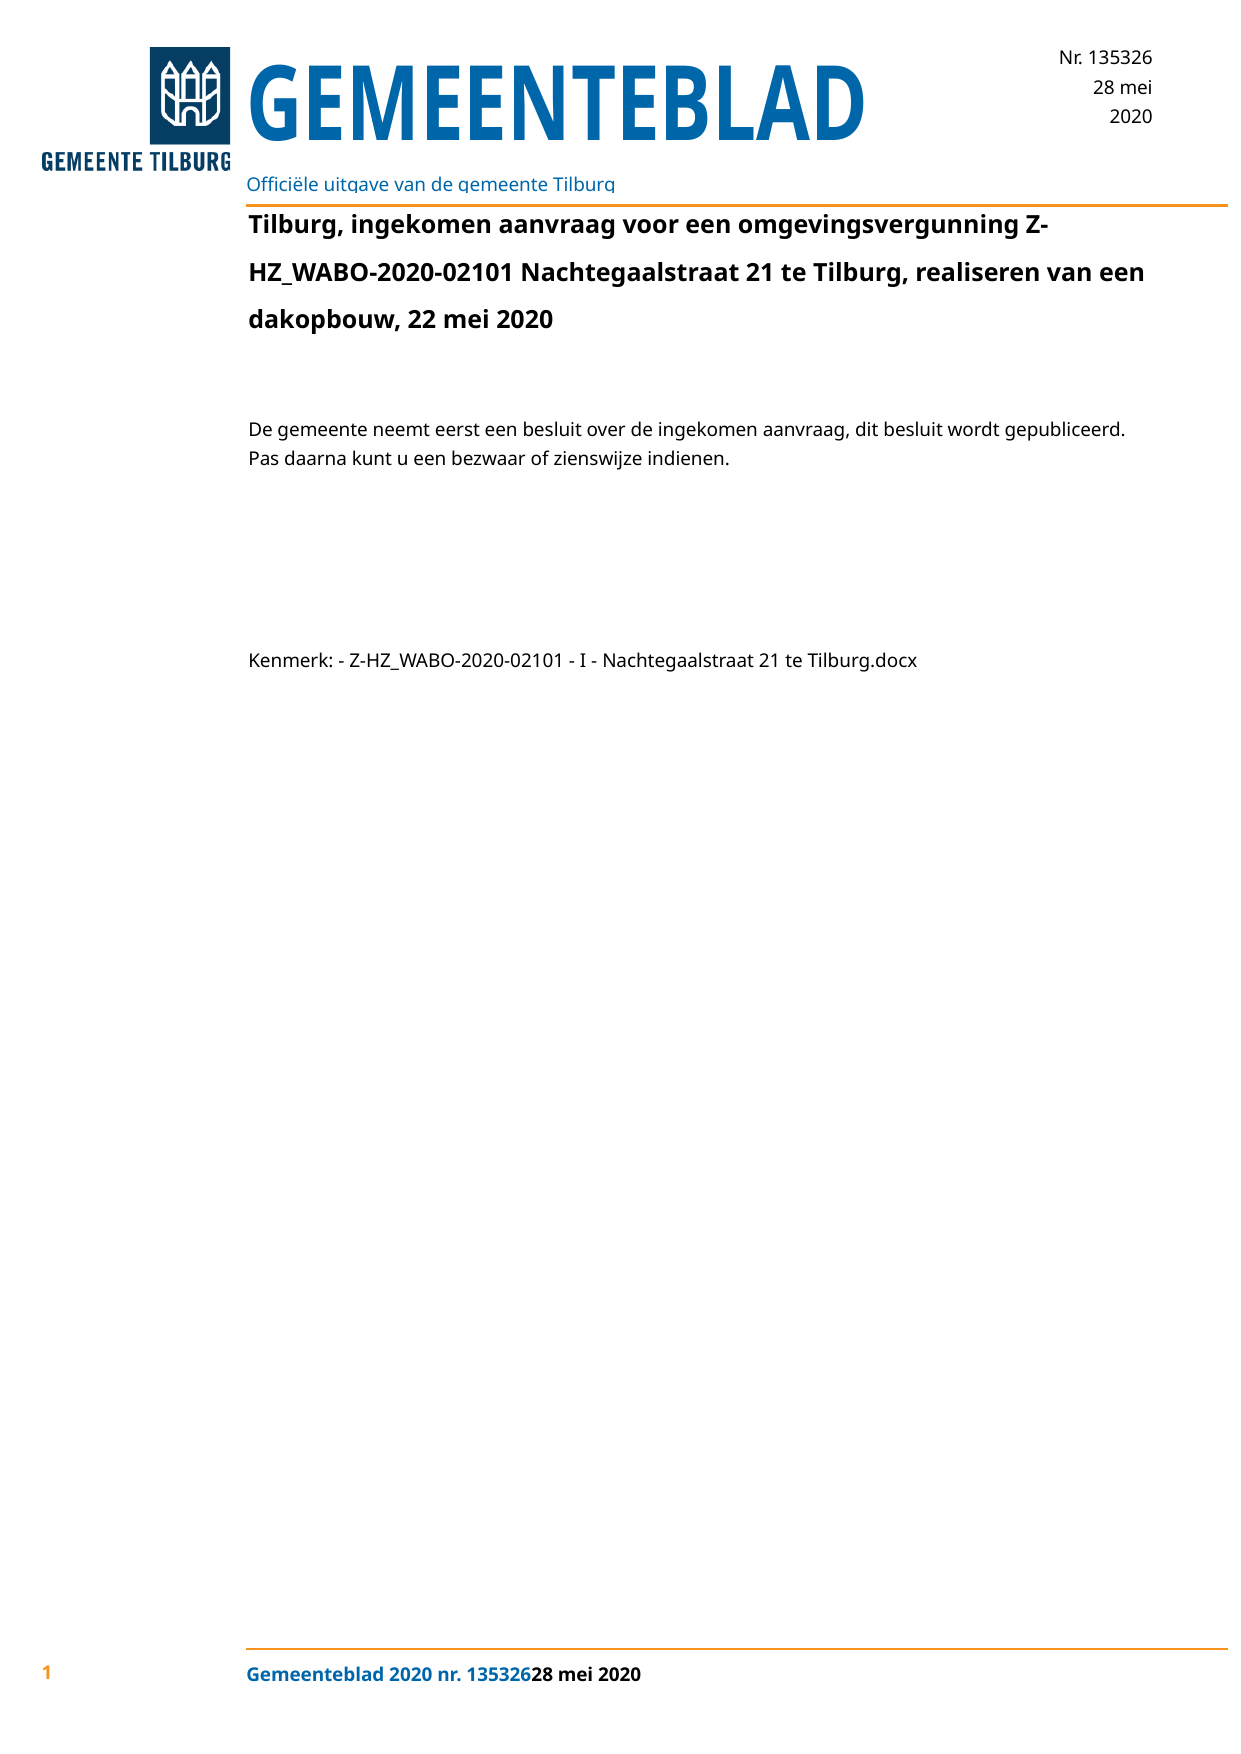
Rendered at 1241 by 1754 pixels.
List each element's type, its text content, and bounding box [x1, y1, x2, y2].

text Tilburg, ingekomen aanvraag voor een omgevingsvergunning Z-HZ_WABO-2020-02101 Nachtegaalstraat 21 te Tilburg, realiseren van een dakopbouw, 22 mei 2020 [248, 207, 1152, 336]
text De gemeente neemt eerst een besluit over de ingekomen aanvraag, dit besluit wordt gepubliceerd. Pas daarna kunt u een bezwaar of zienswijze indienen. [248, 416, 1152, 471]
picture [41, 47, 231, 172]
text Kenmerk: - Z-HZ_WABO-2020-02101 - I - Nachtegaalstraat 21 te Tilburg.docx [248, 647, 1152, 673]
